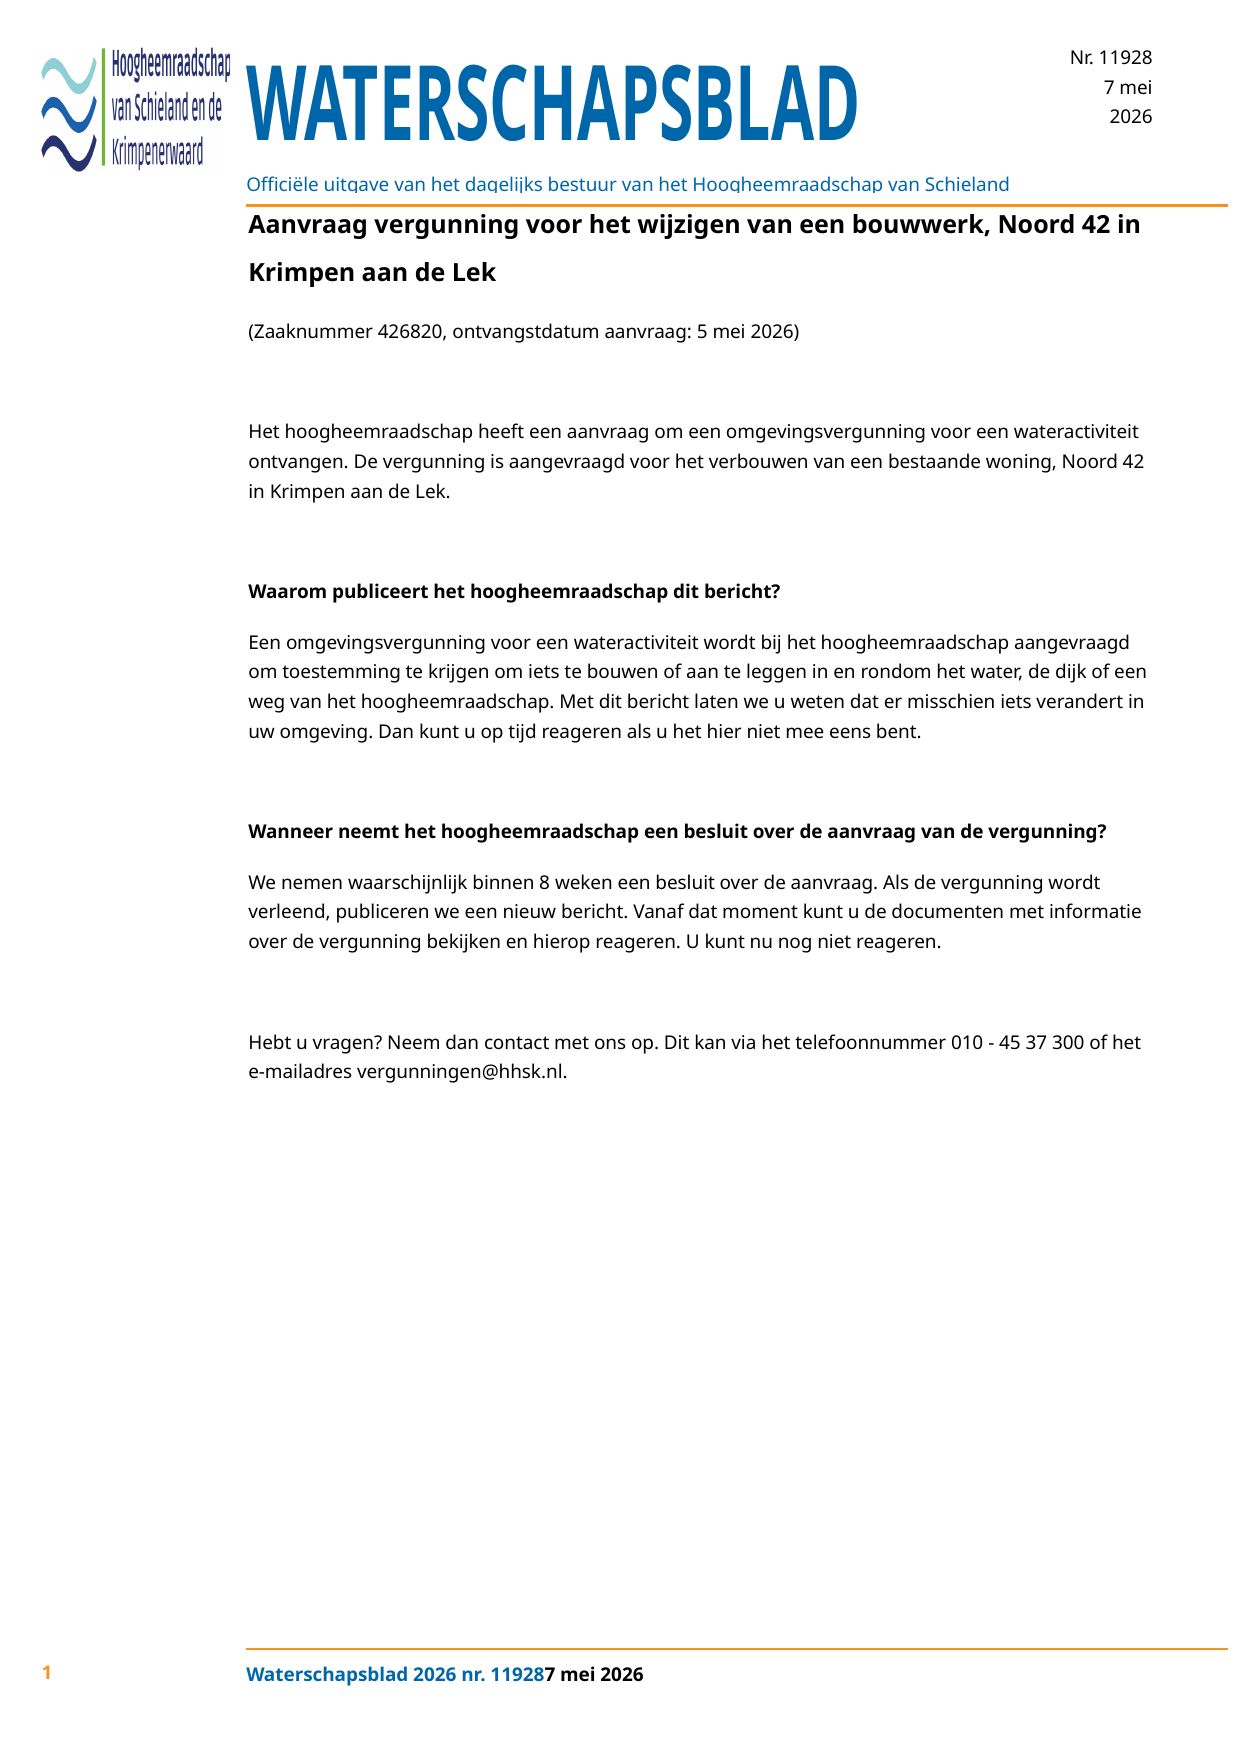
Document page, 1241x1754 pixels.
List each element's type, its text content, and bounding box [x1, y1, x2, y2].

text Aanvraag vergunning voor het wijzigen van een bouwwerk, Noord 42 in Krimpen aan de Lek [248, 207, 1152, 288]
text Het hoogheemraadschap heeft een aanvraag om een omgevingsvergunning voor een wateractiviteit ontvangen. De vergunning is aangevraagd voor het verbouwen van een bestaande woning, Noord 42 in Krimpen aan de Lek. [248, 419, 1152, 504]
text We nemen waarschijnlijk binnen 8 weken een besluit over de aanvraag. Als de vergunning wordt verleend, publiceren we een nieuw bericht. Vanaf dat moment kunt u de documenten met informatie over de vergunning bekijken en hierop reageren. U kunt nu nog niet reageren. [248, 869, 1152, 954]
picture [41, 47, 231, 172]
text Hebt u vragen? Neem dan contact met ons op. Dit kan via het telefoonnummer 010 - 45 37 300 of het e-mailadres vergunningen@hhsk.nl. [248, 1029, 1152, 1084]
text Een omgevingsvergunning voor een wateractiviteit wordt bij het hoogheemraadschap aangevraagd om toestemming te krijgen om iets te bouwen of aan te leggen in en rondom het water, de dijk of een weg van het hoogheemraadschap. Met dit bericht laten we u weten dat er misschien iets verandert in uw omgeving. Dan kunt u op tijd reageren als u het hier niet mee eens bent. [248, 629, 1152, 744]
text Waarom publiceert het hoogheemraadschap dit bericht? [248, 579, 1152, 604]
text (Zaaknummer 426820, ontvangstdatum aanvraag: 5 mei 2026) [248, 318, 1152, 344]
text Wanneer neemt het hoogheemraadschap een besluit over de aanvraag van de vergunning? [248, 819, 1152, 844]
